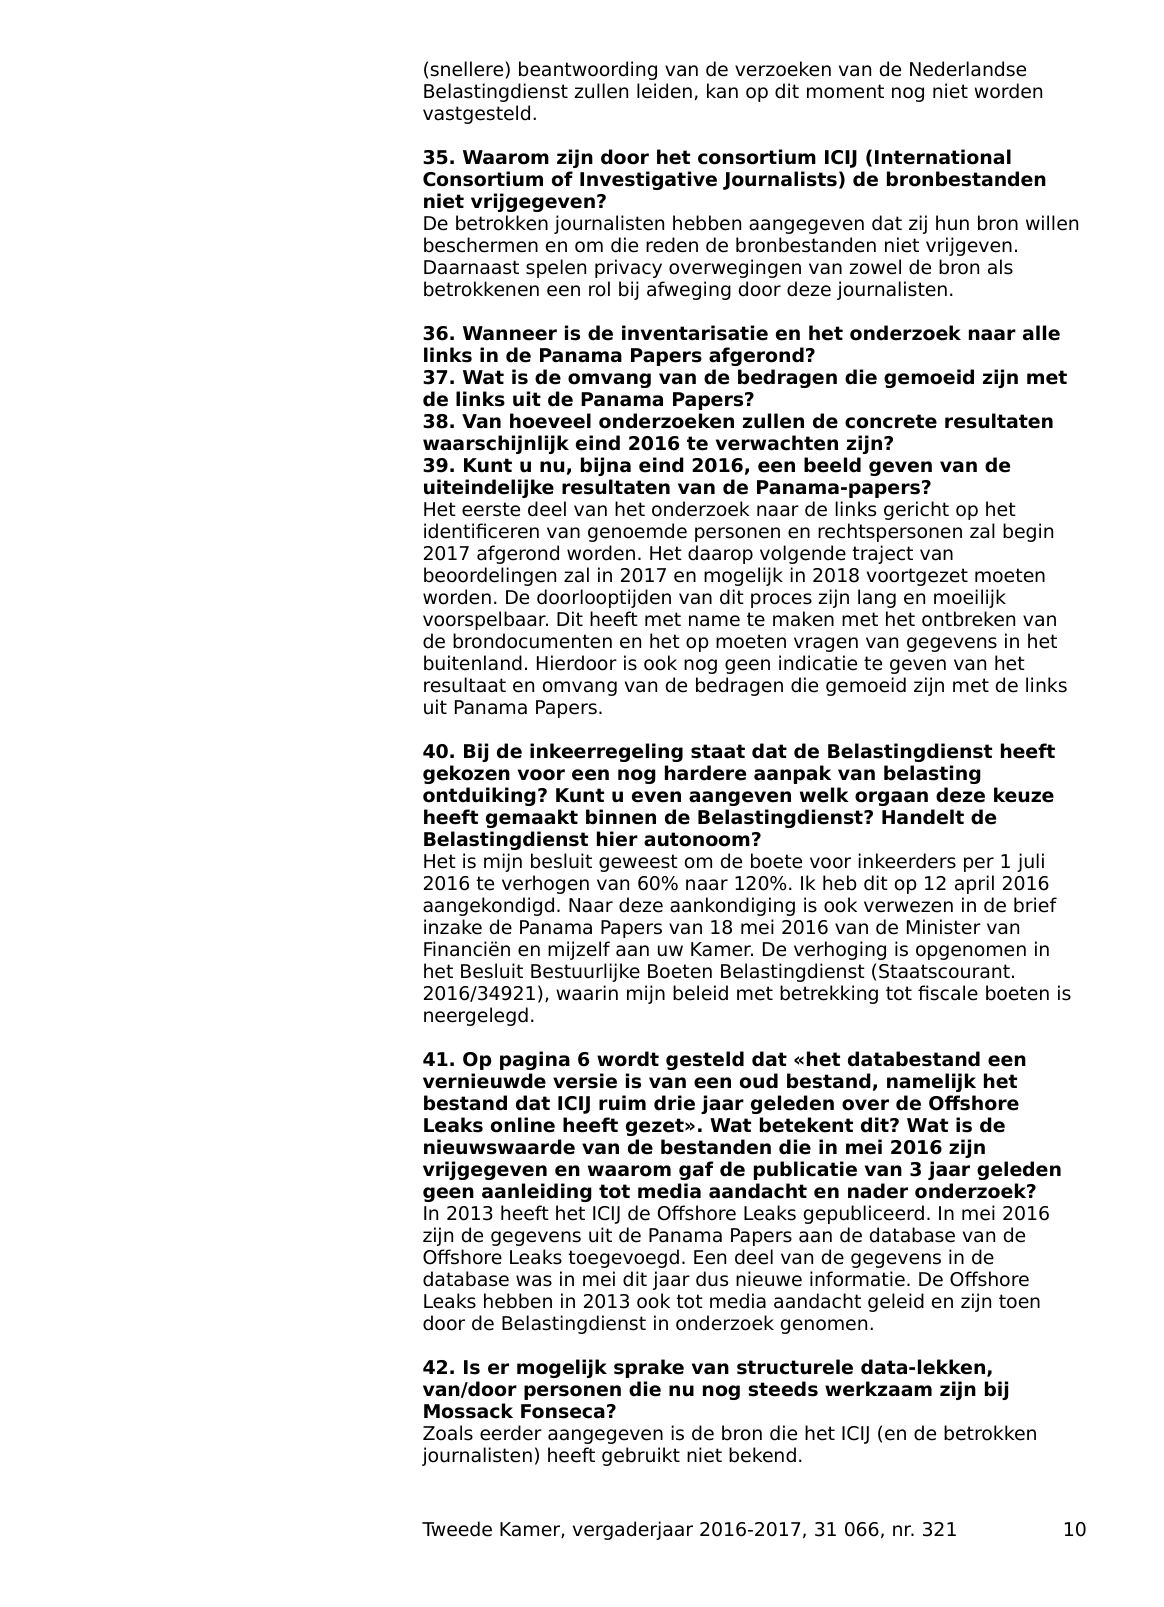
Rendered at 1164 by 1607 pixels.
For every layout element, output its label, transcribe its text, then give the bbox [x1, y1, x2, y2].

text 38. Van hoeveel onderzoeken zullen de concrete resultaten waarschijnlijk eind 2016 te verwachten zijn? [422, 411, 1087, 455]
text Het is mijn besluit geweest om de boete voor inkeerders per 1 juli 2016 te verhogen van 60% naar 120%. Ik heb dit op 12 april 2016 aangekondigd. Naar deze aankondiging is ook verwezen in de brief inzake de Panama Papers van 18 mei 2016 van de Minister van Financiën en mijzelf aan uw Kamer. De verhoging is opgenomen in het Besluit Bestuurlijke Boeten Belastingdienst (Staatscourant. 2016/34921), waarin mijn beleid met betrekking tot fiscale boeten is neergelegd. [422, 851, 1087, 1027]
text 35. Waarom zijn door het consortium ICIJ (International Consortium of Investigative Journalists) de bronbestanden niet vrijgegeven? [422, 147, 1087, 213]
text Het eerste deel van het onderzoek naar de links gericht op het identificeren van genoemde personen en rechtspersonen zal begin 2017 afgerond worden. Het daarop volgende traject van beoordelingen zal in 2017 en mogelijk in 2018 voortgezet moeten worden. De doorlooptijden van dit proces zijn lang en moeilijk voorspelbaar. Dit heeft met name te maken met het ontbreken van de brondocumenten en het op moeten vragen van gegevens in het buitenland. Hierdoor is ook nog geen indicatie te geven van het resultaat en omvang van de bedragen die gemoeid zijn met de links uit Panama Papers. [422, 499, 1087, 719]
text (snellere) beantwoording van de verzoeken van de Nederlandse Belastingdienst zullen leiden, kan op dit moment nog niet worden vastgesteld. [422, 59, 1087, 125]
text 41. Op pagina 6 wordt gesteld dat «het databestand een vernieuwde versie is van een oud bestand, namelijk het bestand dat ICIJ ruim drie jaar geleden over de Offshore Leaks online heeft gezet». Wat betekent dit? Wat is de nieuwswaarde van de bestanden die in mei 2016 zijn vrijgegeven en waarom gaf de publicatie van 3 jaar geleden geen aanleiding tot media aandacht en nader onderzoek? [422, 1049, 1087, 1203]
text 42. Is er mogelijk sprake van structurele data-lekken, van/door personen die nu nog steeds werkzaam zijn bij Mossack Fonseca? [422, 1357, 1087, 1423]
text 39. Kunt u nu, bijna eind 2016, een beeld geven van de uiteindelijke resultaten van de Panama-papers? [422, 455, 1087, 499]
text 37. Wat is de omvang van de bedragen die gemoeid zijn met de links uit de Panama Papers? [422, 367, 1087, 411]
text In 2013 heeft het ICIJ de Offshore Leaks gepubliceerd. In mei 2016 zijn de gegevens uit de Panama Papers aan de database van de Offshore Leaks toegevoegd. Een deel van de gegevens in de database was in mei dit jaar dus nieuwe informatie. De Offshore Leaks hebben in 2013 ook tot media aandacht geleid en zijn toen door de Belastingdienst in onderzoek genomen. [422, 1203, 1087, 1335]
text 40. Bij de inkeerregeling staat dat de Belastingdienst heeft gekozen voor een nog hardere aanpak van belasting ontduiking? Kunt u even aangeven welk orgaan deze keuze heeft gemaakt binnen de Belastingdienst? Handelt de Belastingdienst hier autonoom? [422, 741, 1087, 851]
text 36. Wanneer is de inventarisatie en het onderzoek naar alle links in de Panama Papers afgerond? [422, 323, 1087, 367]
text Zoals eerder aangegeven is de bron die het ICIJ (en de betrokken journalisten) heeft gebruikt niet bekend. [422, 1423, 1087, 1467]
text De betrokken journalisten hebben aangegeven dat zij hun bron willen beschermen en om die reden de bronbestanden niet vrijgeven. Daarnaast spelen privacy overwegingen van zowel de bron als betrokkenen een rol bij afweging door deze journalisten. [422, 213, 1087, 301]
